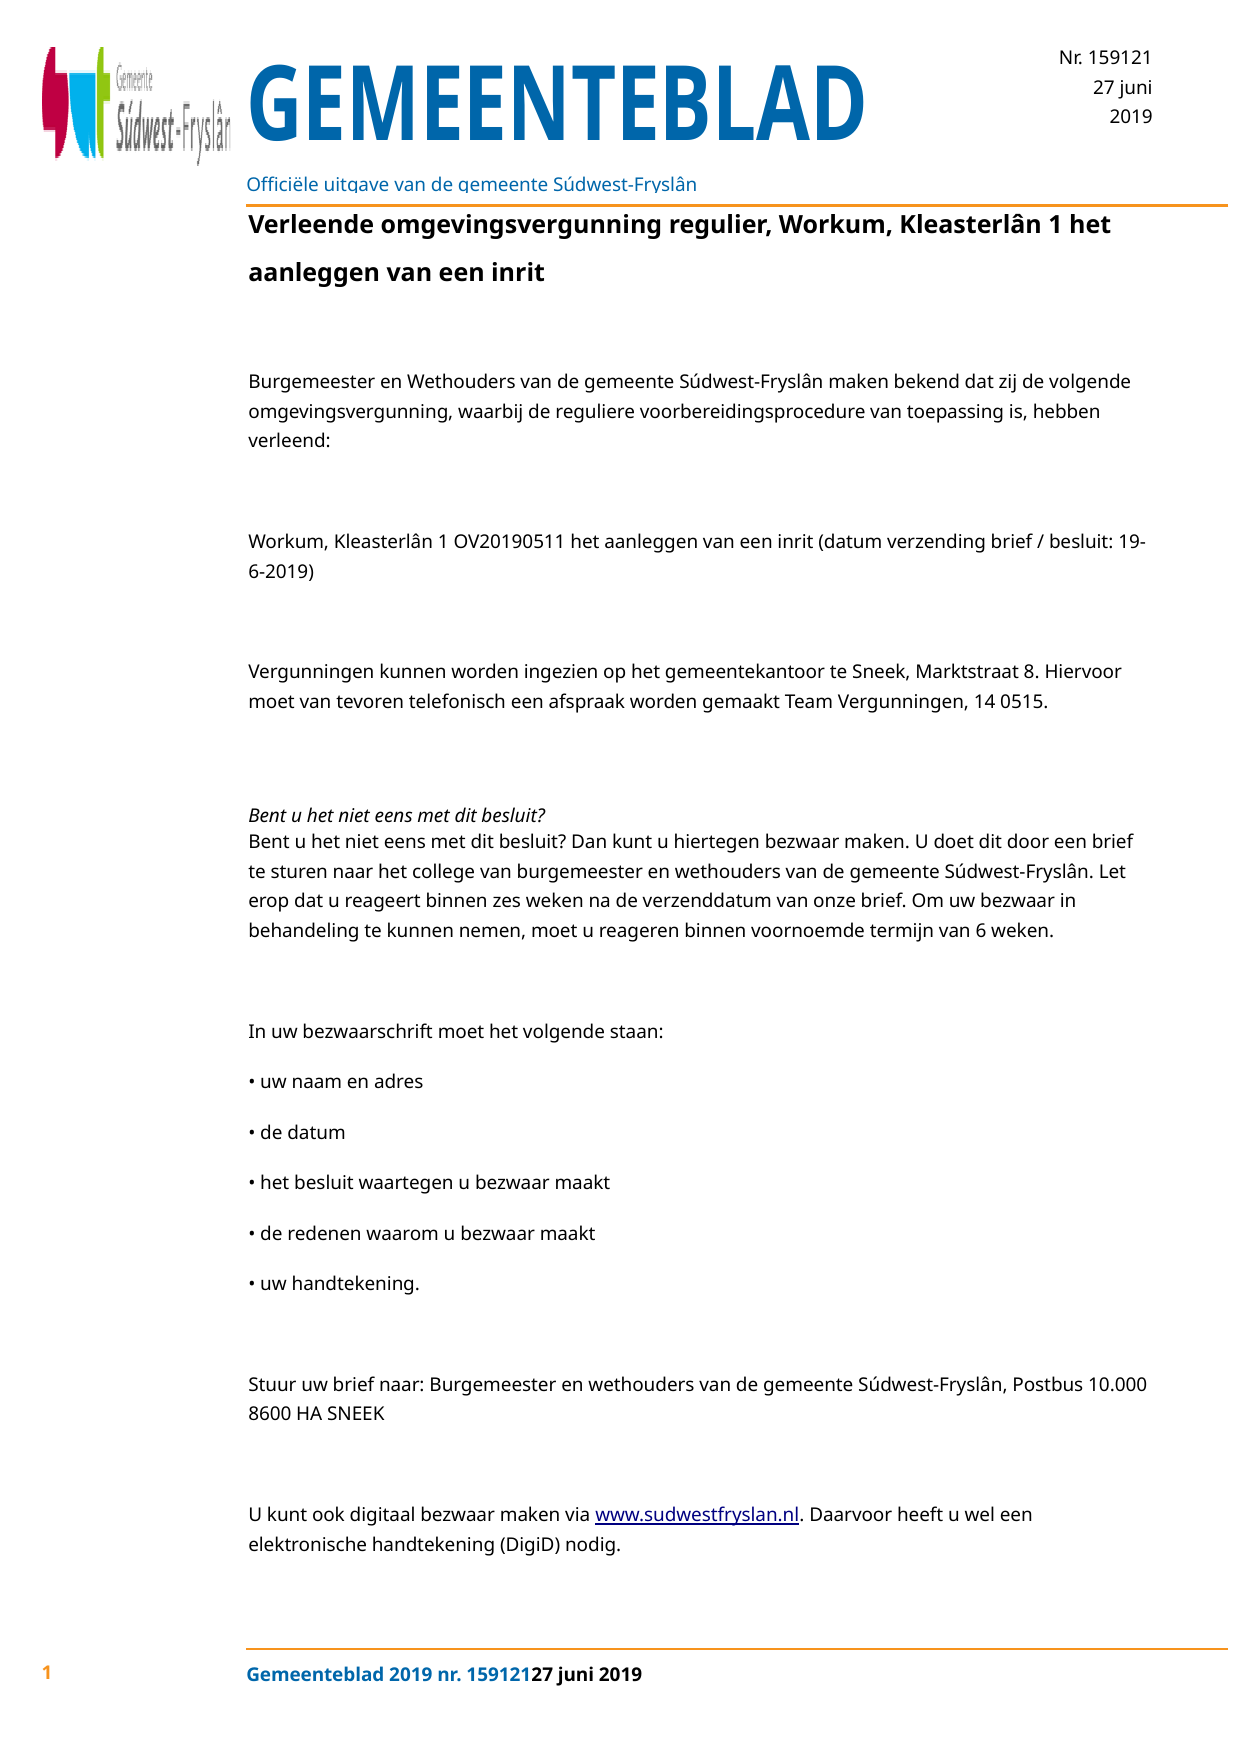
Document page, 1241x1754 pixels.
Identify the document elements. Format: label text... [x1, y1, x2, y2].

text Burgemeester en Wethouders van de gemeente Súdwest-Fryslân maken bekend dat zij de volgende omgevingsvergunning, waarbij de reguliere voorbereidingsprocedure van toepassing is, hebben verleend: [248, 368, 1152, 453]
text • de redenen waarom u bezwaar maakt [248, 1220, 1152, 1245]
text Verleende omgevingsvergunning regulier, Workum, Kleasterlân 1 het aanleggen van een inrit [248, 207, 1152, 288]
text • de datum [248, 1119, 1152, 1144]
text In uw bezwaarschrift moet het volgende staan: [248, 1018, 1152, 1044]
text • uw handtekening. [248, 1270, 1152, 1296]
text Bent u het niet eens met dit besluit? [248, 803, 1152, 828]
text Stuur uw brief naar: Burgemeester en wethouders van de gemeente Súdwest-Fryslân, Postbus 10.000 8600 HA SNEEK [248, 1371, 1152, 1426]
text • uw naam en adres [248, 1068, 1152, 1094]
text Vergunningen kunnen worden ingezien op het gemeentekantoor te Sneek, Marktstraat 8. Hiervoor moet van tevoren telefonisch een afspraak worden gemaakt Team Vergunningen, 14 0515. [248, 659, 1152, 714]
picture [41, 47, 231, 172]
text • het besluit waartegen u bezwaar maakt [248, 1169, 1152, 1195]
text Workum, Kleasterlân 1 OV20190511 het aanleggen van een inrit (datum verzending brief / besluit: 19-6-2019) [248, 528, 1152, 584]
text U kunt ook digitaal bezwaar maken via www.sudwestfryslan.nl. Daarvoor heeft u wel een elektronische handtekening (DigiD) nodig. [248, 1501, 1152, 1557]
text Bent u het niet eens met dit besluit? Dan kunt u hiertegen bezwaar maken. U doet dit door een brief te sturen naar het college van burgemeester en wethouders van de gemeente Súdwest-Fryslân. Let erop dat u reageert binnen zes weken na de verzenddatum van onze brief. Om uw bezwaar in behandeling te kunnen nemen, moet u reageren binnen voornoemde termijn van 6 weken. [248, 828, 1152, 943]
